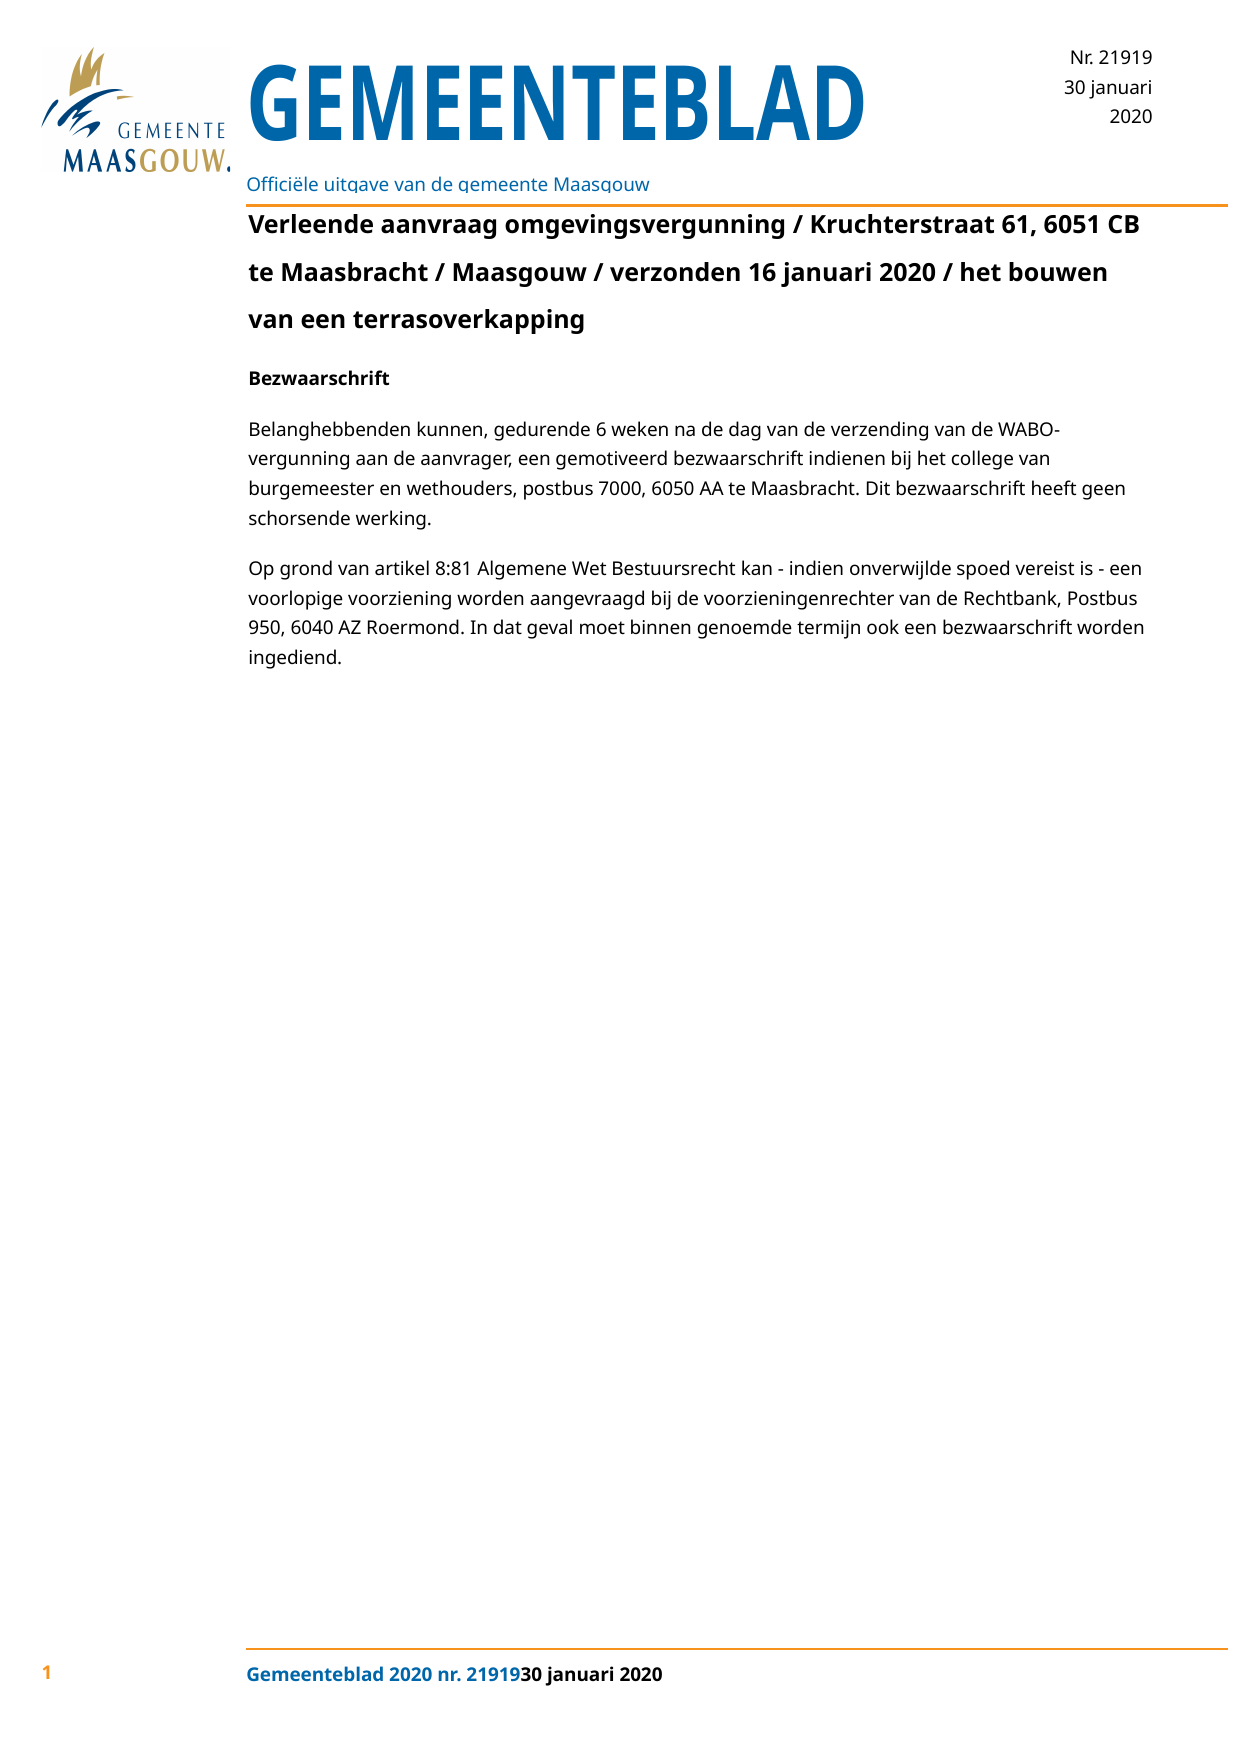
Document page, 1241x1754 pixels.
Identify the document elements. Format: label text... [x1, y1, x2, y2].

text Belanghebbenden kunnen, gedurende 6 weken na de dag van de verzending van de WABO-vergunning aan de aanvrager, een gemotiveerd bezwaarschrift indienen bij het college van burgemeester en wethouders, postbus 7000, 6050 AA te Maasbracht. Dit bezwaarschrift heeft geen schorsende werking. [248, 416, 1152, 530]
text Bezwaarschrift [248, 366, 1152, 391]
picture [41, 47, 231, 172]
text Op grond van artikel 8:81 Algemene Wet Bestuursrecht kan - indien onverwijlde spoed vereist is - een voorlopige voorziening worden aangevraagd bij de voorzieningenrechter van de Rechtbank, Postbus 950, 6040 AZ Roermond. In dat geval moet binnen genoemde termijn ook een bezwaarschrift worden ingediend. [248, 555, 1152, 669]
text Verleende aanvraag omgevingsvergunning / Kruchterstraat 61, 6051 CB te Maasbracht / Maasgouw / verzonden 16 januari 2020 / het bouwen van een terrasoverkapping [248, 207, 1152, 336]
